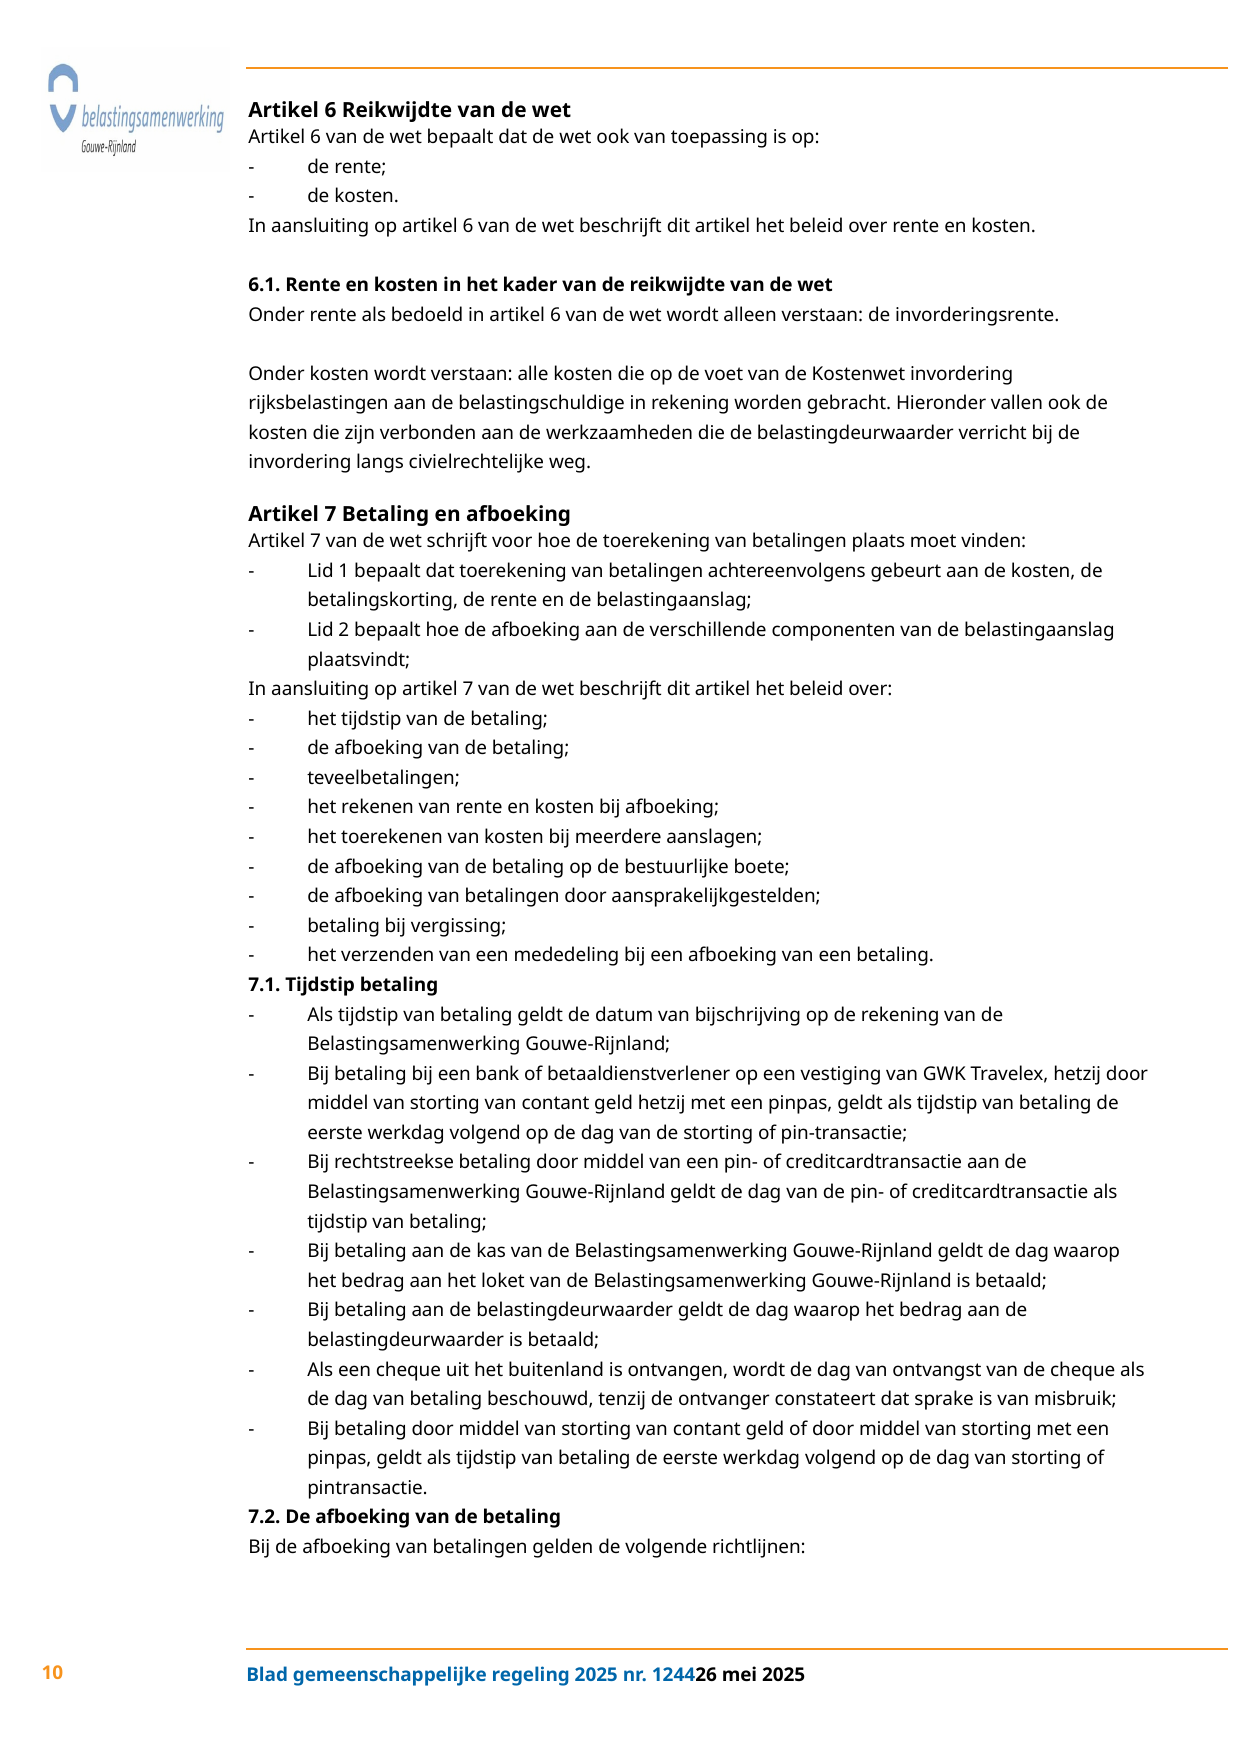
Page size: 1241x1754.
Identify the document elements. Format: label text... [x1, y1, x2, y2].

list de kosten. [248, 182, 1152, 208]
text Onder rente als bedoeld in artikel 6 van de wet wordt alleen verstaan: de invorderingsrente. [248, 301, 1152, 326]
list het toerekenen van kosten bij meerdere aanslagen; [248, 823, 1152, 849]
text Onder kosten wordt verstaan: alle kosten die op de voet van de Kostenwet invordering rijksbelastingen aan de belastingschuldige in rekening worden gebracht. Hieronder vallen ook de kosten die zijn verbonden aan de werkzaamheden die de belastingdeurwaarder verricht bij de invordering langs civielrechtelijke weg. [248, 360, 1152, 474]
text Artikel 6 van de wet bepaalt dat de wet ook van toepassing is op: [248, 123, 1152, 149]
text 7.1. Tijdstip betaling [248, 971, 1152, 997]
text Artikel 6 Reikwijdte van de wet [248, 95, 1152, 123]
list Bij rechtstreekse betaling door middel van een pin- of creditcardtransactie aan de Belastingsamenwerking Gouwe-Rijnland geldt de dag van de pin- of creditcardtransactie als tijdstip van betaling; [248, 1149, 1152, 1234]
list het tijdstip van de betaling; [248, 705, 1152, 731]
list de afboeking van de betaling op de bestuurlijke boete; [248, 853, 1152, 879]
text Artikel 7 Betaling en afboeking [248, 499, 1152, 527]
list Als een cheque uit het buitenland is ontvangen, wordt de dag van ontvangst van de cheque als de dag van betaling beschouwd, tenzij de ontvanger constateert dat sprake is van misbruik; [248, 1356, 1152, 1411]
picture [41, 47, 231, 172]
list de afboeking van betalingen door aansprakelijkgestelden; [248, 882, 1152, 908]
list Bij betaling aan de kas van de Belastingsamenwerking Gouwe-Rijnland geldt de dag waarop het bedrag aan het loket van de Belastingsamenwerking Gouwe-Rijnland is betaald; [248, 1237, 1152, 1293]
list de rente; [248, 153, 1152, 178]
text 6.1. Rente en kosten in het kader van de reikwijdte van de wet [248, 271, 1152, 297]
list Bij betaling door middel van storting van contant geld of door middel van storting met een pinpas, geldt als tijdstip van betaling de eerste werkdag volgend op de dag van storting of pintransactie. [248, 1415, 1152, 1500]
text Artikel 7 van de wet schrijft voor hoe de toerekening van betalingen plaats moet vinden: [248, 527, 1152, 553]
list Lid 2 bepaalt hoe de afboeking aan de verschillende componenten van de belastingaanslag plaatsvindt; [248, 616, 1152, 672]
text Bij de afboeking van betalingen gelden de volgende richtlijnen: [248, 1533, 1152, 1559]
list de afboeking van de betaling; [248, 734, 1152, 760]
list Lid 1 bepaalt dat toerekening van betalingen achtereenvolgens gebeurt aan de kosten, de betalingskorting, de rente en de belastingaanslag; [248, 557, 1152, 612]
list het verzenden van een mededeling bij een afboeking van een betaling. [248, 942, 1152, 967]
list Als tijdstip van betaling geldt de datum van bijschrijving op de rekening van de Belastingsamenwerking Gouwe-Rijnland; [248, 1001, 1152, 1056]
list het rekenen van rente en kosten bij afboeking; [248, 794, 1152, 819]
list Bij betaling bij een bank of betaaldienstverlener op een vestiging van GWK Travelex, hetzij door middel van storting van contant geld hetzij met een pinpas, geldt als tijdstip van betaling de eerste werkdag volgend op de dag van de storting of pin-transactie; [248, 1060, 1152, 1145]
text 7.2. De afboeking van de betaling [248, 1504, 1152, 1529]
list betaling bij vergissing; [248, 912, 1152, 938]
list Bij betaling aan de belastingdeurwaarder geldt de dag waarop het bedrag aan de belastingdeurwaarder is betaald; [248, 1297, 1152, 1352]
list teveelbetalingen; [248, 764, 1152, 790]
text In aansluiting op artikel 7 van de wet beschrijft dit artikel het beleid over: [248, 675, 1152, 701]
text In aansluiting op artikel 6 van de wet beschrijft dit artikel het beleid over rente en kosten. [248, 212, 1152, 238]
